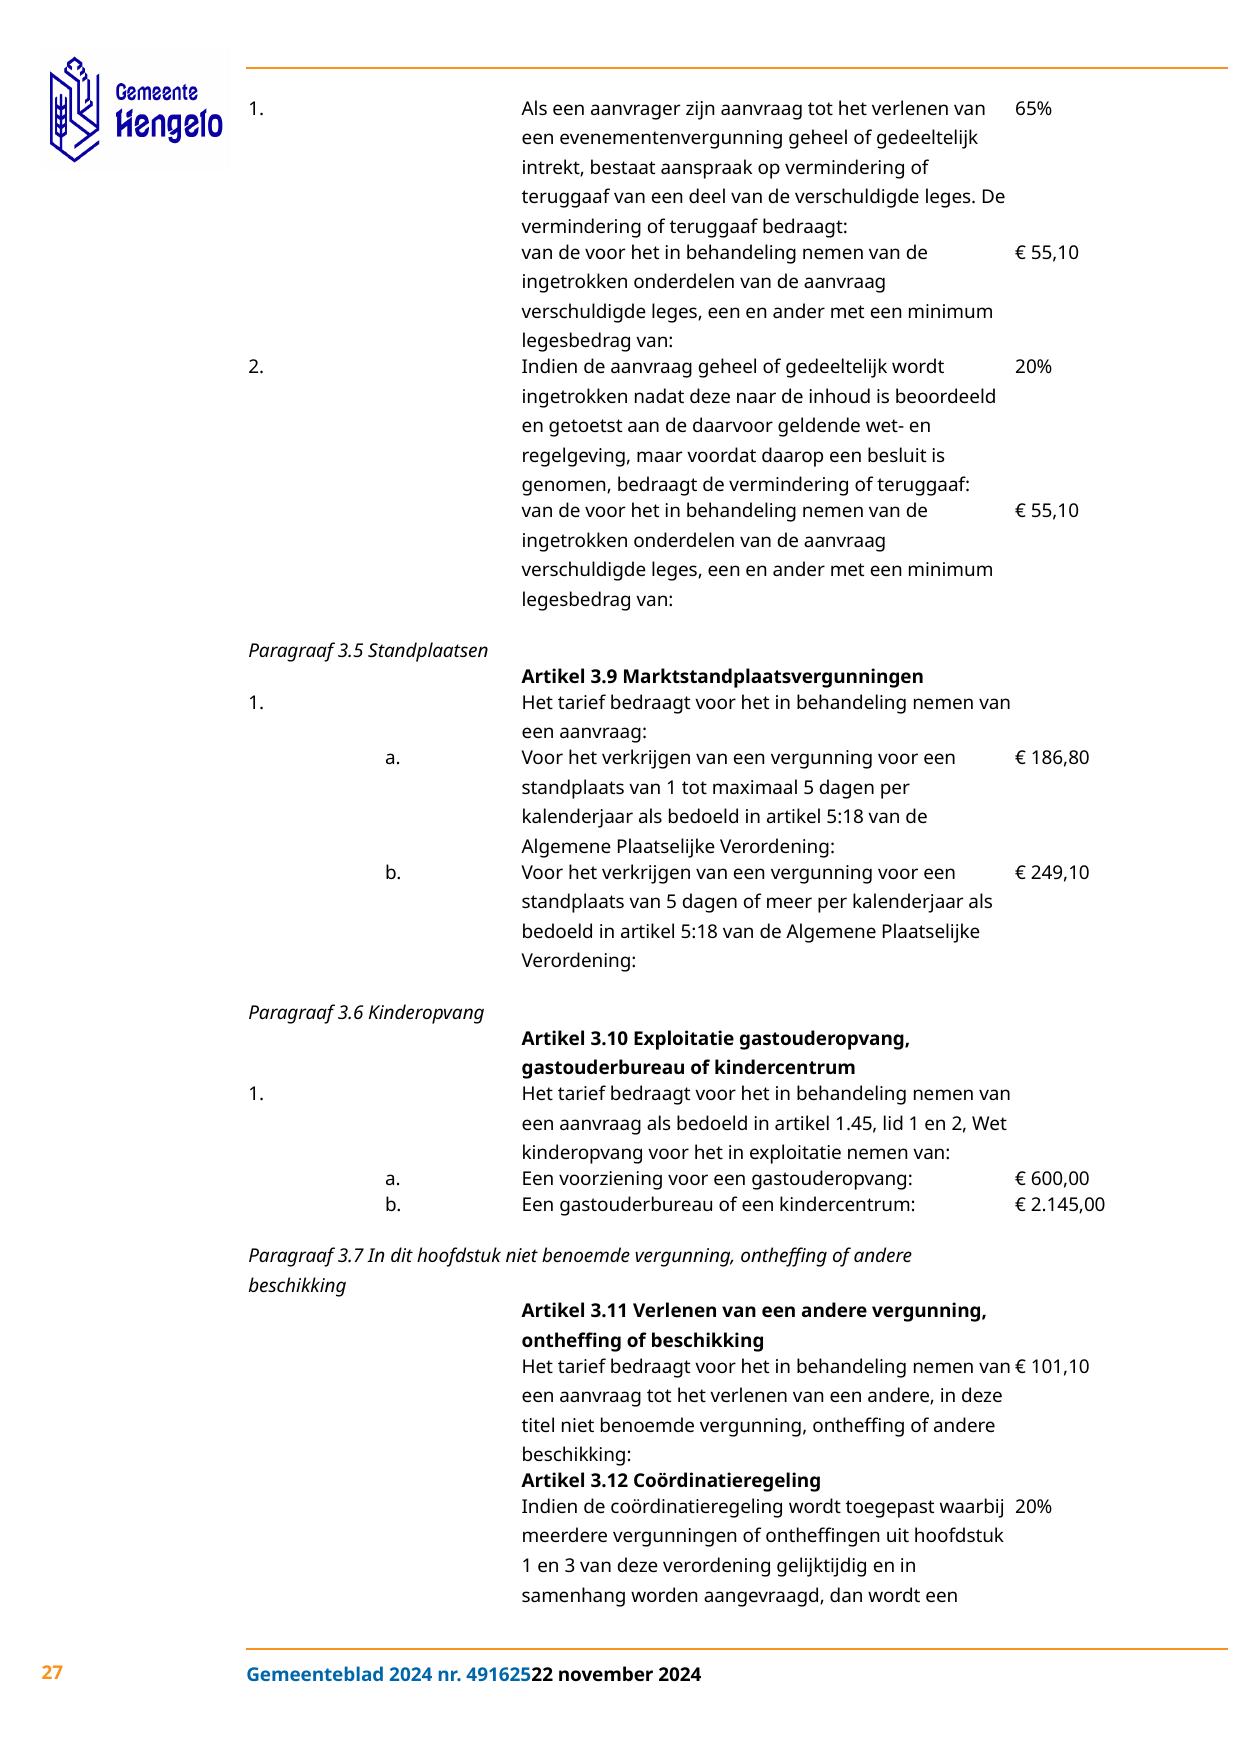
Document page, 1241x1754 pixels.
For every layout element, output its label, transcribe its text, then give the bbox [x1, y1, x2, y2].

table_cell Indien de aanvraag geheel of gedeeltelijk wordt ingetrokken nadat deze naar de inhoud is beoordeeld en getoetst aan de daarvoor geldende wet- en regelgeving, maar voordat daarop een besluit is genomen, bedraagt de vermindering of teruggaaf: [521, 353, 1015, 497]
table_cell [1015, 638, 1152, 663]
table_cell a. [385, 1165, 521, 1191]
table_cell [385, 1493, 521, 1607]
table_cell van de voor het in behandeling nemen van de ingetrokken onderdelen van de aanvraag verschuldigde leges, een en ander met een minimum legesbedrag van: [521, 239, 1015, 353]
table_cell 2. [248, 353, 385, 497]
table_cell [248, 1165, 385, 1191]
table_cell 1. [248, 95, 385, 239]
table_cell [1015, 1080, 1152, 1165]
table_cell Artikel 3.11 Verlenen van een andere vergunning, ontheffing of beschikking [521, 1298, 1015, 1353]
table_cell [248, 498, 385, 612]
table_cell 1. [248, 689, 385, 744]
table_cell Een voorziening voor een gastouderopvang: [521, 1165, 1015, 1191]
table_cell [248, 744, 385, 859]
table_cell [1015, 663, 1152, 689]
table_cell [248, 1191, 385, 1216]
table_cell [385, 663, 521, 689]
table_cell [248, 973, 385, 999]
table_cell [248, 859, 385, 973]
table_cell [1015, 1467, 1152, 1493]
table_cell [385, 973, 521, 999]
table_cell Het tarief bedraagt voor het in behandeling nemen van een aanvraag: [521, 689, 1015, 744]
table_cell Voor het verkrijgen van een vergunning voor een standplaats van 5 dagen of meer per kalenderjaar als bedoeld in artikel 5:18 van de Algemene Plaatselijke Verordening: [521, 859, 1015, 973]
table_cell Indien de coördinatieregeling wordt toegepast waarbij meerdere vergunningen of ontheffingen uit hoofdstuk 1 en 3 van deze verordening gelijktijdig en in samenhang worden aangevraagd, dan wordt een [521, 1493, 1015, 1607]
table_cell Artikel 3.12 Coördinatieregeling [521, 1467, 1015, 1493]
table_cell Paragraaf 3.7 In dit hoofdstuk niet benoemde vergunning, ontheffing of andere beschikking [248, 1242, 1015, 1297]
table_cell [385, 1467, 521, 1493]
table_cell [385, 498, 521, 612]
table_cell [248, 1467, 385, 1493]
table_cell [1015, 689, 1152, 744]
table_cell € 600,00 [1015, 1165, 1152, 1191]
table_cell [1015, 973, 1152, 999]
table_cell [1015, 1242, 1152, 1297]
table_cell van de voor het in behandeling nemen van de ingetrokken onderdelen van de aanvraag verschuldigde leges, een en ander met een minimum legesbedrag van: [521, 498, 1015, 612]
table_cell [385, 1025, 521, 1080]
table_cell b. [385, 859, 521, 973]
table_cell € 2.145,00 [1015, 1191, 1152, 1216]
table_cell € 101,10 [1015, 1353, 1152, 1467]
table_cell € 249,10 [1015, 859, 1152, 973]
table_cell [385, 353, 521, 497]
table_cell [248, 1493, 385, 1607]
table_cell [521, 612, 1015, 638]
table_cell [385, 1298, 521, 1353]
table_cell [385, 239, 521, 353]
table_cell [248, 1025, 385, 1080]
table_cell Artikel 3.9 Marktstandplaatsvergunningen [521, 663, 1015, 689]
table_cell Het tarief bedraagt voor het in behandeling nemen van een aanvraag tot het verlenen van een andere, in deze titel niet benoemde vergunning, ontheffing of andere beschikking: [521, 1353, 1015, 1467]
table_cell 1. [248, 1080, 385, 1165]
table_cell [1015, 999, 1152, 1025]
table_cell Als een aanvrager zijn aanvraag tot het verlenen van een evenementenvergunning geheel of gedeeltelijk intrekt, bestaat aanspraak op vermindering of teruggaaf van een deel van de verschuldigde leges. De vermindering of teruggaaf bedraagt: [521, 95, 1015, 239]
table_cell [1015, 1216, 1152, 1242]
table_cell Het tarief bedraagt voor het in behandeling nemen van een aanvraag als bedoeld in artikel 1.45, lid 1 en 2, Wet kinderopvang voor het in exploitatie nemen van: [521, 1080, 1015, 1165]
table_cell Artikel 3.10 Exploitatie gastouderopvang, gastouderbureau of kindercentrum [521, 1025, 1015, 1080]
table_cell [1015, 612, 1152, 638]
table_cell [248, 239, 385, 353]
table_cell [385, 1216, 521, 1242]
table_cell [385, 689, 521, 744]
table_cell Een gastouderbureau of een kindercentrum: [521, 1191, 1015, 1216]
table_cell 20% [1015, 353, 1152, 497]
table_cell [248, 612, 385, 638]
table_cell € 186,80 [1015, 744, 1152, 859]
table_cell [1015, 1025, 1152, 1080]
picture [41, 47, 231, 172]
table_cell [521, 973, 1015, 999]
table_cell [385, 1080, 521, 1165]
table_cell a. [385, 744, 521, 859]
table_cell 65% [1015, 95, 1152, 239]
table_cell [385, 1353, 521, 1467]
table_cell [521, 1216, 1015, 1242]
table_cell [248, 1353, 385, 1467]
table_cell [248, 663, 385, 689]
table_cell € 55,10 [1015, 239, 1152, 353]
table_cell [1015, 1298, 1152, 1353]
table_cell 20% [1015, 1493, 1152, 1607]
table_cell [385, 612, 521, 638]
table_cell b. [385, 1191, 521, 1216]
table_cell Paragraaf 3.6 Kinderopvang [248, 999, 1015, 1025]
table_cell Voor het verkrijgen van een vergunning voor een standplaats van 1 tot maximaal 5 dagen per kalenderjaar als bedoeld in artikel 5:18 van de Algemene Plaatselijke Verordening: [521, 744, 1015, 859]
table_cell [385, 95, 521, 239]
table_cell € 55,10 [1015, 498, 1152, 612]
table_cell [248, 1298, 385, 1353]
table_cell [248, 1216, 385, 1242]
table_cell Paragraaf 3.5 Standplaatsen [248, 638, 1015, 663]
